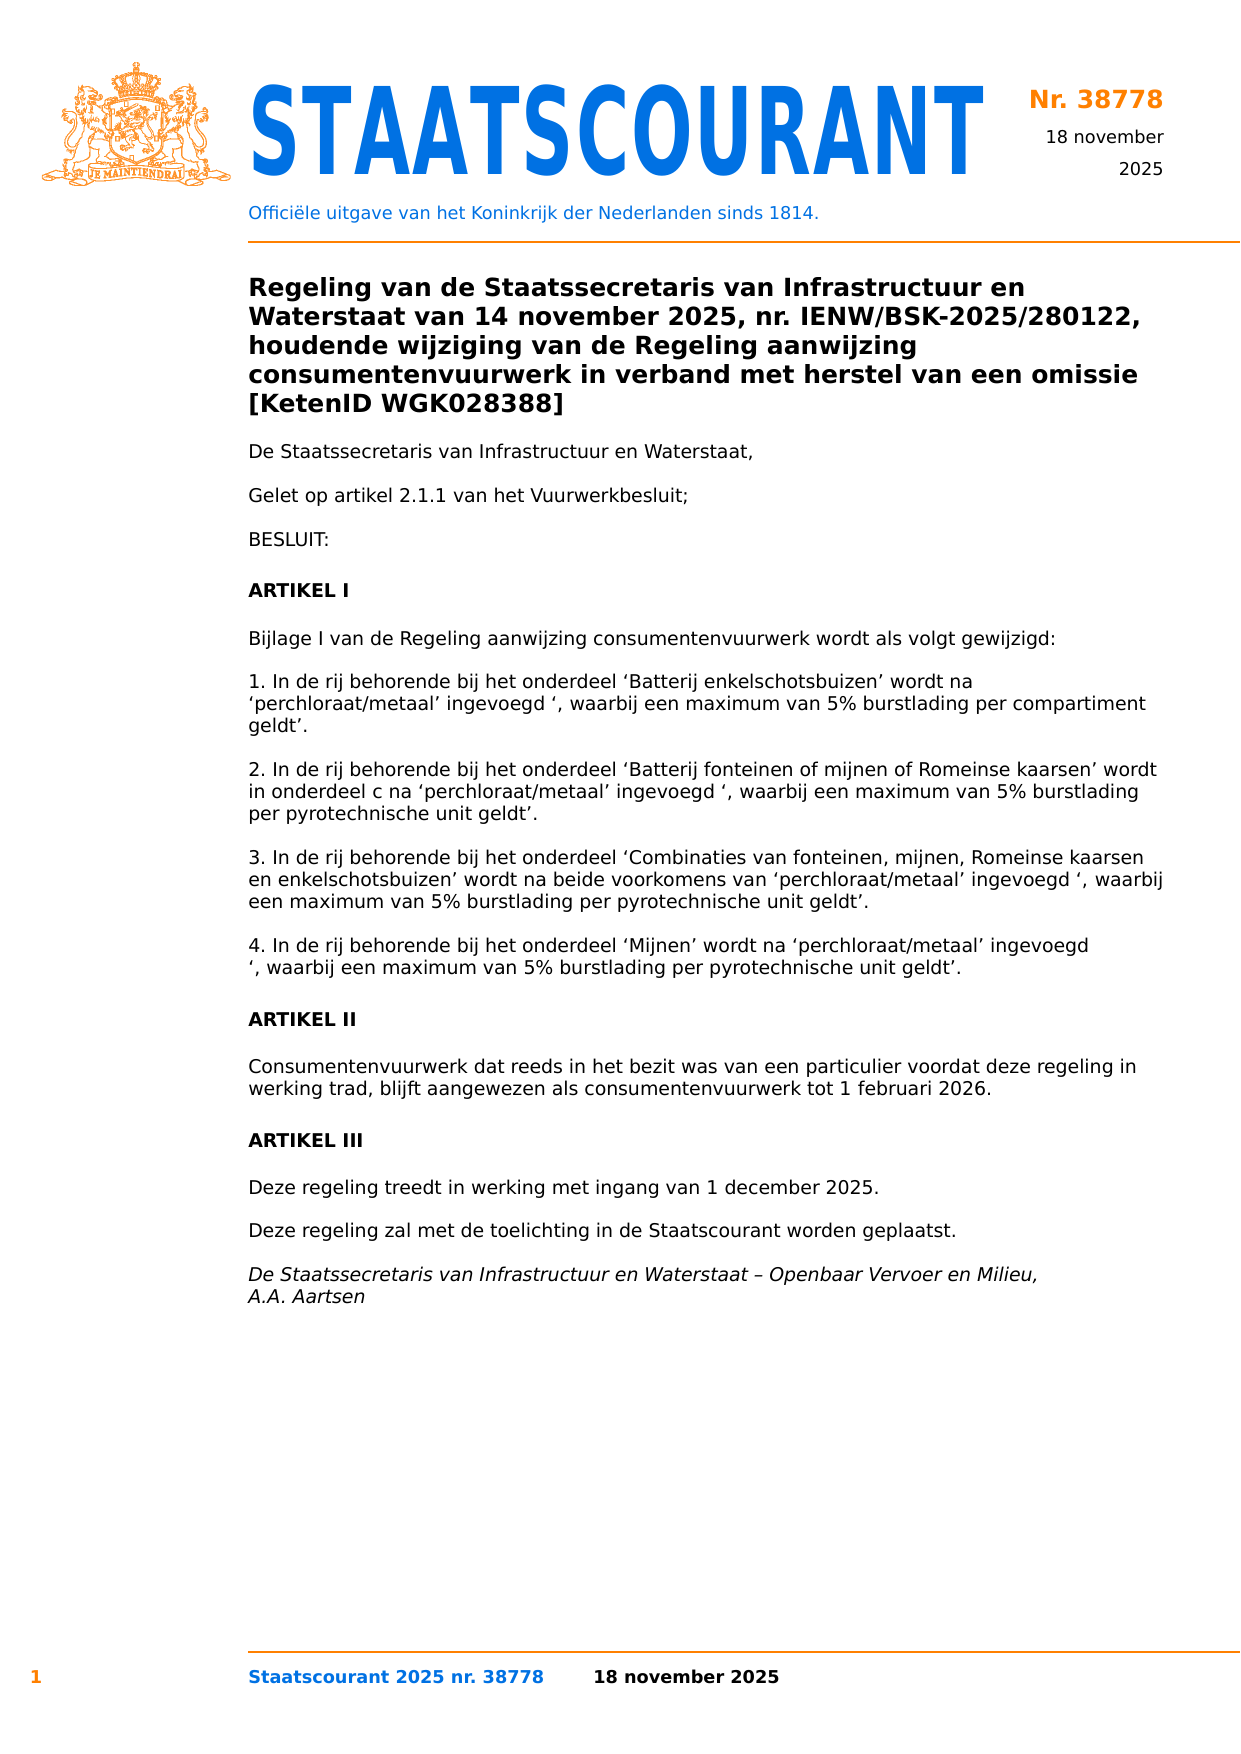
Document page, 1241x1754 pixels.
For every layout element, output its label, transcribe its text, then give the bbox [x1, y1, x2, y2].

picture [41, 62, 231, 186]
text 4. In de rij behorende bij het onderdeel ‘Mijnen’ wordt na ‘perchloraat/metaal’ ingevoegd ‘, waarbij een maximum van 5% burstlading per pyrotechnische unit geldt’. [248, 935, 1163, 979]
text Consumentenvuurwerk dat reeds in het bezit was van een particulier voordat deze regeling in werking trad, blijft aangewezen als consumentenvuurwerk tot 1 februari 2026. [248, 1056, 1163, 1099]
text Deze regeling treedt in werking met ingang van 1 december 2025. [248, 1177, 1163, 1198]
text Bijlage I van de Regeling aanwijzing consumentenvuurwerk wordt als volgt gewijzigd: [248, 627, 1163, 649]
text 3. In de rij behorende bij het onderdeel ‘Combinaties van fonteinen, mijnen, Romeinse kaarsen en enkelschotsbuizen’ wordt na beide voorkomens van ‘perchloraat/metaal’ ingevoegd ‘, waarbij een maximum van 5% burstlading per pyrotechnische unit geldt’. [248, 847, 1163, 913]
subtitle Regeling van de Staatssecretaris van Infrastructuur en Waterstaat van 14 november 2025, nr. IENW/BSK-2025/280122, houdende wijziging van de Regeling aanwijzing consumentenvuurwerk in verband met herstel van een omissie [KetenID WGK028388] [248, 273, 1163, 419]
subtitle ARTIKEL I [248, 580, 1163, 602]
table_header [25, 62, 248, 241]
text Gelet op artikel 2.1.1 van het Vuurwerkbesluit; [248, 484, 1163, 507]
subtitle ARTIKEL II [248, 1009, 1163, 1031]
text De Staatssecretaris van Infrastructuur en Waterstaat – Openbaar Vervoer en Milieu, A.A. Aartsen [248, 1264, 1163, 1308]
text De Staatssecretaris van Infrastructuur en Waterstaat, [248, 441, 1163, 463]
table_cell Officiële uitgave van het Koninkrijk der Nederlanden sinds 1814. [248, 203, 1240, 241]
text Deze regeling zal met de toelichting in de Staatscourant worden geplaatst. [248, 1220, 1163, 1242]
subtitle ARTIKEL III [248, 1129, 1163, 1152]
text 1. In de rij behorende bij het onderdeel ‘Batterij enkelschotsbuizen’ wordt na ‘perchloraat/metaal’ ingevoegd ‘, waarbij een maximum van 5% burstlading per compartiment geldt’. [248, 671, 1163, 737]
table_header STAATSCOURANT [248, 62, 998, 203]
table_cell 2025 [998, 153, 1240, 203]
text 2. In de rij behorende bij het onderdeel ‘Batterij fonteinen of mijnen of Romeinse kaarsen’ wordt in onderdeel c na ‘perchloraat/metaal’ ingevoegd ‘, waarbij een maximum van 5% burstlading per pyrotechnische unit geldt’. [248, 759, 1163, 825]
table_cell 18 november [998, 121, 1240, 153]
table_header Nr. 38778 [998, 62, 1240, 121]
text BESLUIT: [248, 528, 1163, 550]
